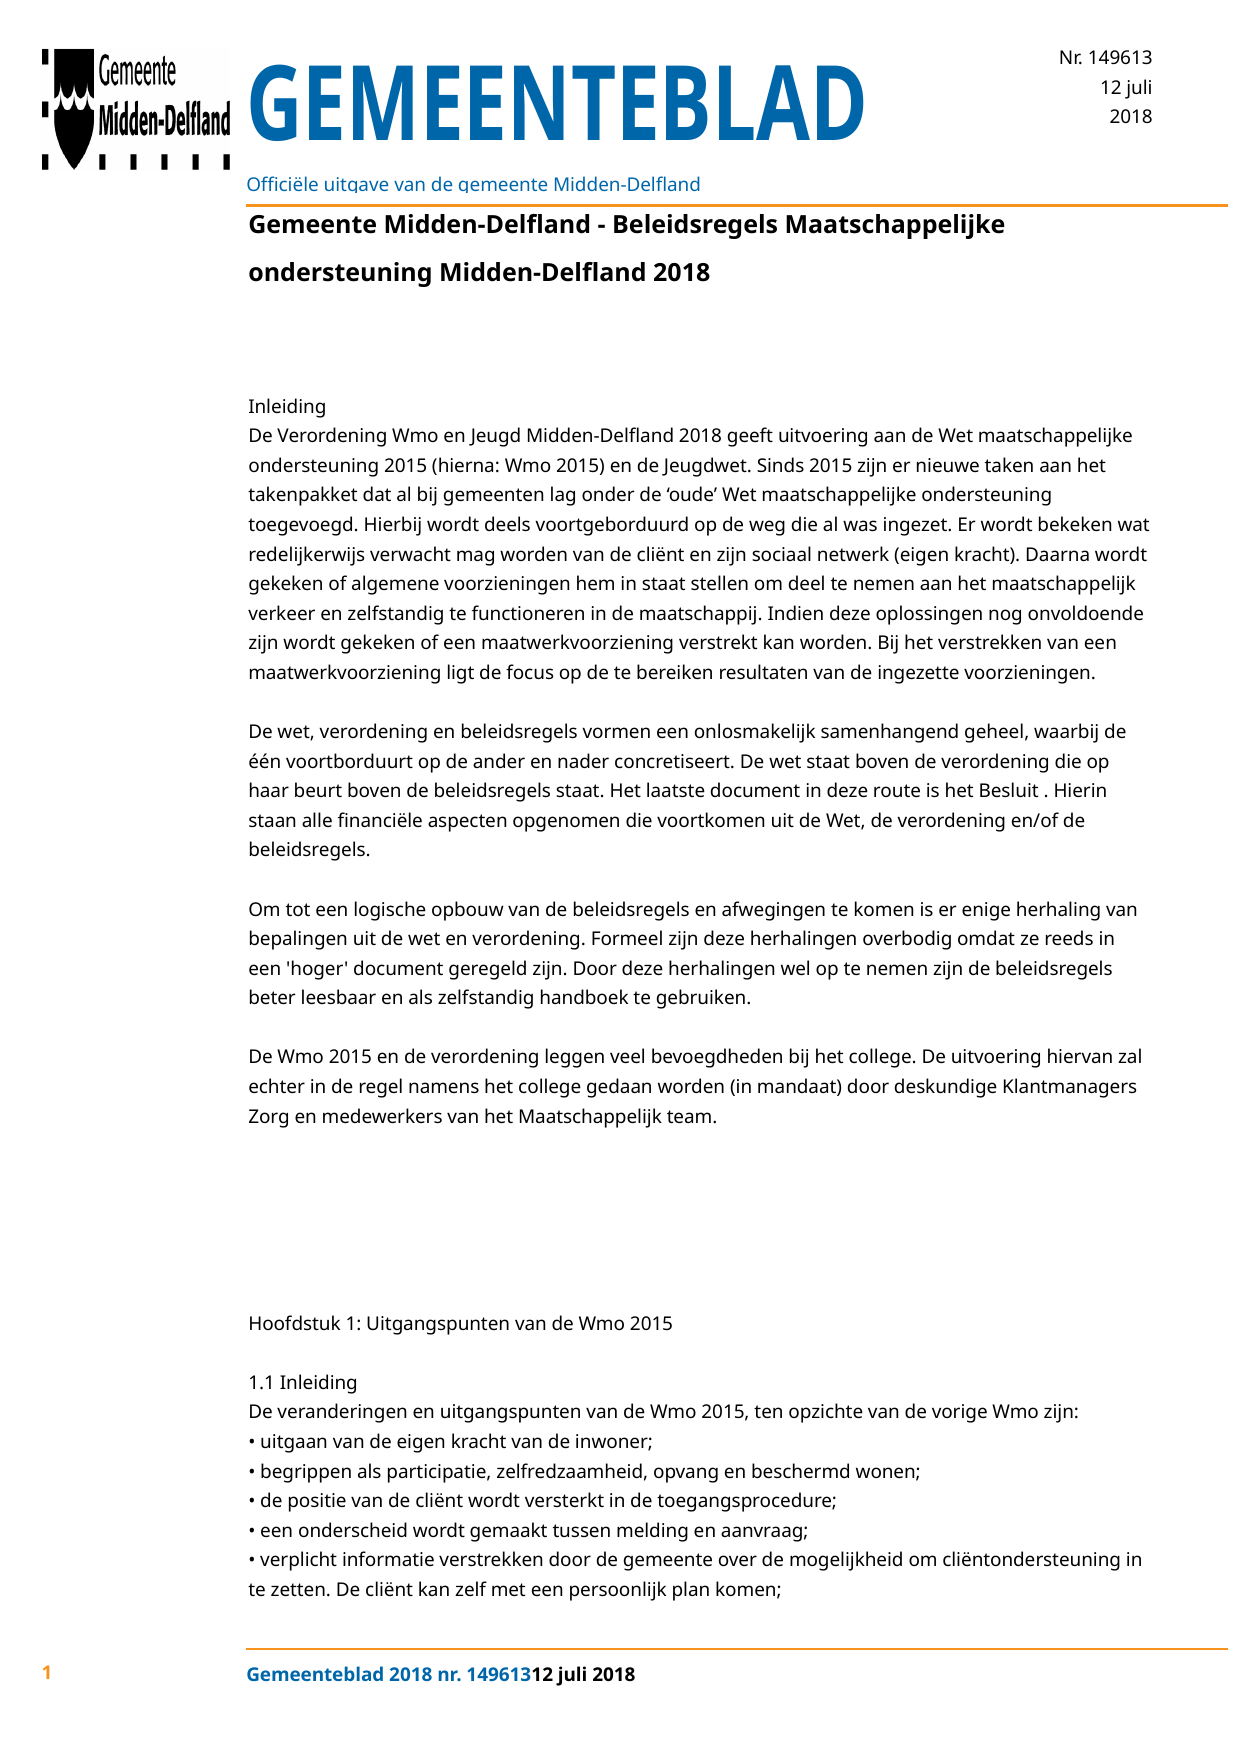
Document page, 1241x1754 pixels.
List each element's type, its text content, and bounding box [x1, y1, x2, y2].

text De wet, verordening en beleidsregels vormen een onlosmakelijk samenhangend geheel, waarbij de één voortborduurt op de ander en nader concretiseert. De wet staat boven de verordening die op haar beurt boven de beleidsregels staat. Het laatste document in deze route is het Besluit . Hierin staan alle financiële aspecten opgenomen die voortkomen uit de Wet, de verordening en/of de beleidsregels. [248, 718, 1152, 862]
picture [41, 47, 231, 172]
text Hoofdstuk 1: Uitgangspunten van de Wmo 2015 [248, 1310, 1152, 1336]
text Inleiding [248, 393, 1152, 419]
text • begrippen als participatie, zelfredzaamheid, opvang en beschermd wonen; [248, 1458, 1152, 1484]
text • uitgaan van de eigen kracht van de inwoner; [248, 1428, 1152, 1454]
text • verplicht informatie verstrekken door de gemeente over de mogelijkheid om cliëntondersteuning in te zetten. De cliënt kan zelf met een persoonlijk plan komen; [248, 1547, 1152, 1602]
text De veranderingen en uitgangspunten van de Wmo 2015, ten opzichte van de vorige Wmo zijn: [248, 1399, 1152, 1424]
text Om tot een logische opbouw van de beleidsregels en afwegingen te komen is er enige herhaling van bepalingen uit de wet en verordening. Formeel zijn deze herhalingen overbodig omdat ze reeds in een 'hoger' document geregeld zijn. Door deze herhalingen wel op te nemen zijn de beleidsregels beter leesbaar en als zelfstandig handboek te gebruiken. [248, 896, 1152, 1010]
text Gemeente Midden-Delfland - Beleidsregels Maatschappelijke ondersteuning Midden-Delfland 2018 [248, 207, 1152, 288]
text De Wmo 2015 en de verordening leggen veel bevoegdheden bij het college. De uitvoering hiervan zal echter in de regel namens het college gedaan worden (in mandaat) door deskundige Klantmanagers Zorg en medewerkers van het Maatschappelijk team. [248, 1044, 1152, 1129]
text • de positie van de cliënt wordt versterkt in de toegangsprocedure; [248, 1487, 1152, 1513]
text De Verordening Wmo en Jeugd Midden-Delfland 2018 geeft uitvoering aan de Wet maatschappelijke ondersteuning 2015 (hierna: Wmo 2015) en de Jeugdwet. Sinds 2015 zijn er nieuwe taken aan het takenpakket dat al bij gemeenten lag onder de ‘oude’ Wet maatschappelijke ondersteuning toegevoegd. Hierbij wordt deels voortgeborduurd op de weg die al was ingezet. Er wordt bekeken wat redelijkerwijs verwacht mag worden van de cliënt en zijn sociaal netwerk (eigen kracht). Daarna wordt gekeken of algemene voorzieningen hem in staat stellen om deel te nemen aan het maatschappelijk verkeer en zelfstandig te functioneren in de maatschappij. Indien deze oplossingen nog onvoldoende zijn wordt gekeken of een maatwerkvoorziening verstrekt kan worden. Bij het verstrekken van een maatwerkvoorziening ligt de focus op de te bereiken resultaten van de ingezette voorzieningen. [248, 422, 1152, 685]
text • een onderscheid wordt gemaakt tussen melding en aanvraag; [248, 1517, 1152, 1543]
text 1.1 Inleiding [248, 1369, 1152, 1395]
